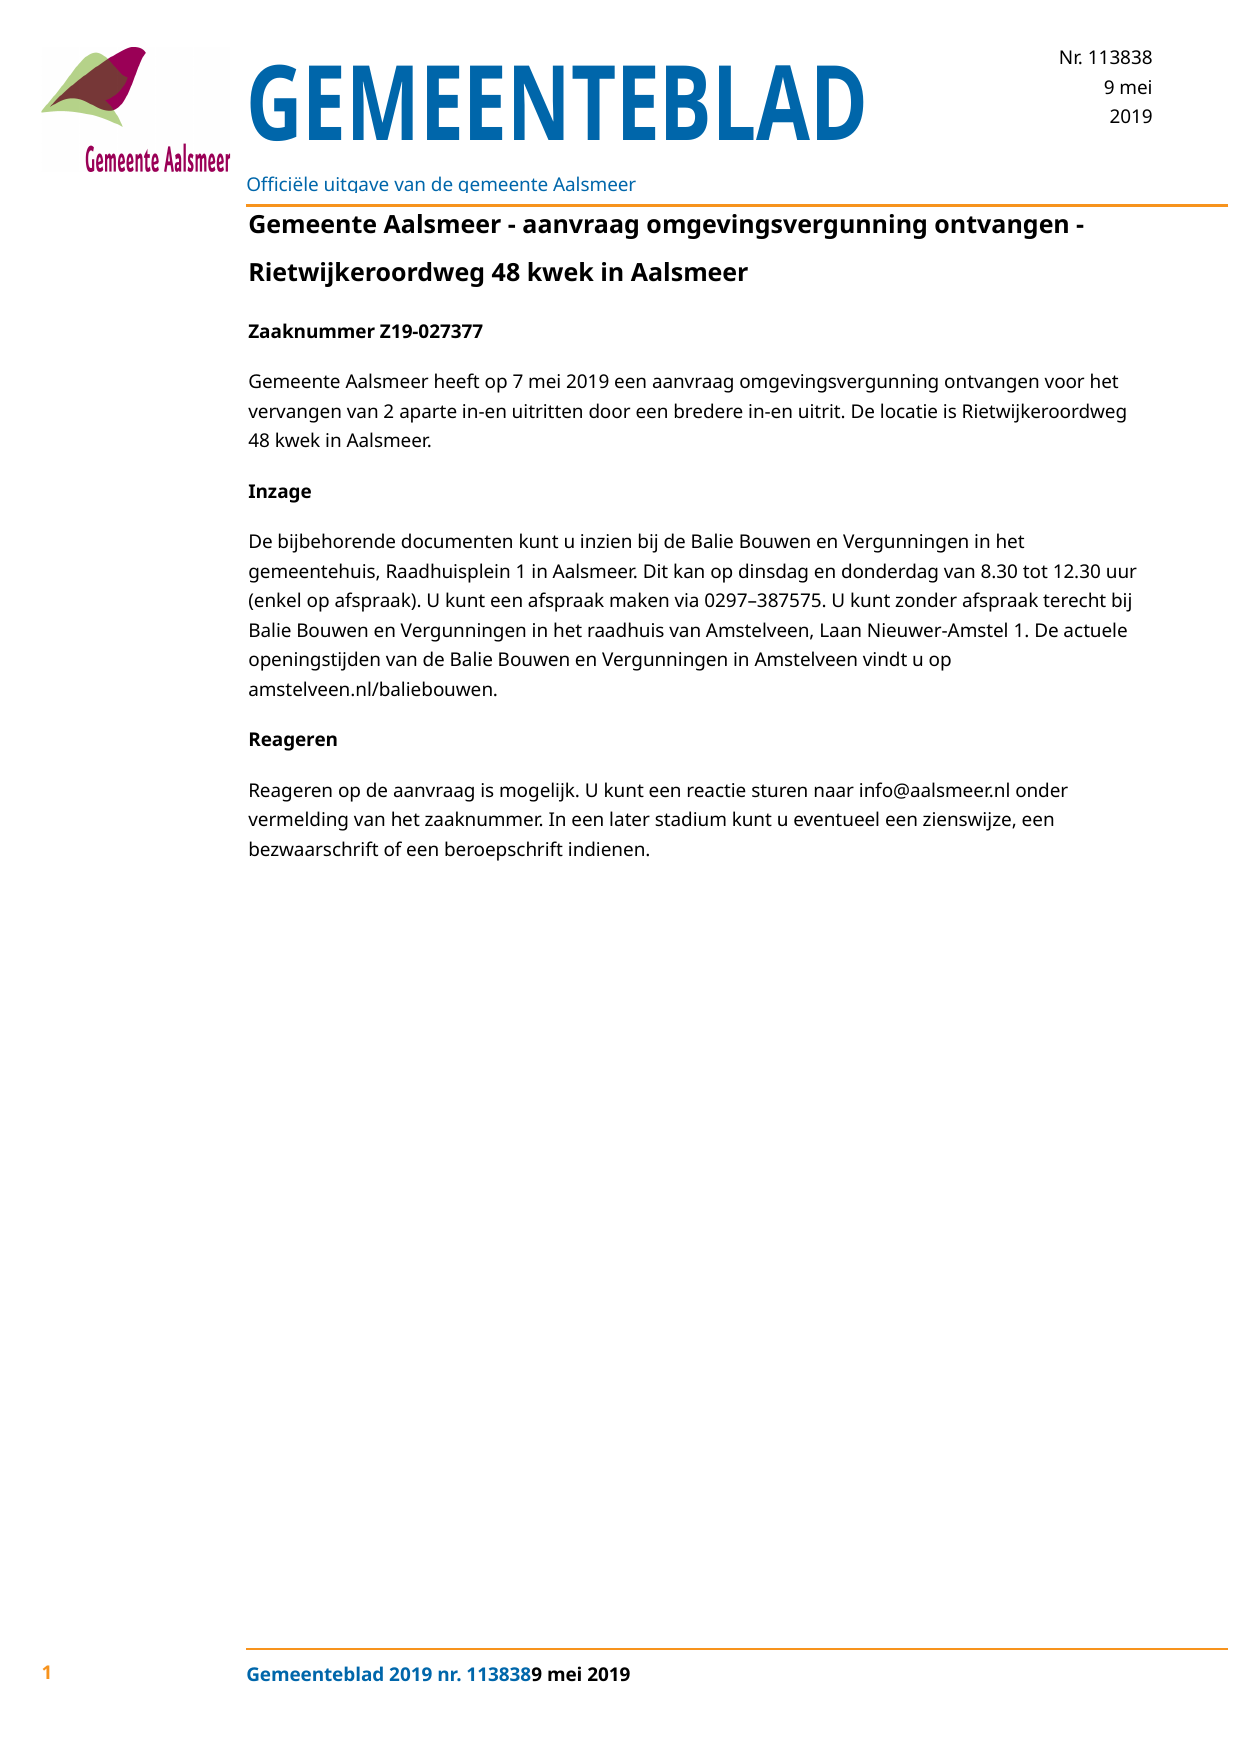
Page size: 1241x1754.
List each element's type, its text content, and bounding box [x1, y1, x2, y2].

text Zaaknummer Z19-027377 [248, 318, 1152, 344]
text Gemeente Aalsmeer heeft op 7 mei 2019 een aanvraag omgevingsvergunning ontvangen voor het vervangen van 2 aparte in-en uitritten door een bredere in-en uitrit. De locatie is Rietwijkeroordweg 48 kwek in Aalsmeer. [248, 368, 1152, 453]
text Gemeente Aalsmeer - aanvraag omgevingsvergunning ontvangen - Rietwijkeroordweg 48 kwek in Aalsmeer [248, 207, 1152, 288]
text De bijbehorende documenten kunt u inzien bij de Balie Bouwen en Vergunningen in het gemeentehuis, Raadhuisplein 1 in Aalsmeer. Dit kan op dinsdag en donderdag van 8.30 tot 12.30 uur (enkel op afspraak). U kunt een afspraak maken via 0297–387575. U kunt zonder afspraak terecht bij Balie Bouwen en Vergunningen in het raadhuis van Amstelveen, Laan Nieuwer-Amstel 1. De actuele openingstijden van de Balie Bouwen en Vergunningen in Amstelveen vindt u op amstelveen.nl/baliebouwen. [248, 528, 1152, 702]
picture [41, 47, 231, 172]
text Reageren op de aanvraag is mogelijk. U kunt een reactie sturen naar info@aalsmeer.nl onder vermelding van het zaaknummer. In een later stadium kunt u eventueel een zienswijze, een bezwaarschrift of een beroepschrift indienen. [248, 777, 1152, 862]
text Reageren [248, 727, 1152, 752]
text Inzage [248, 478, 1152, 504]
